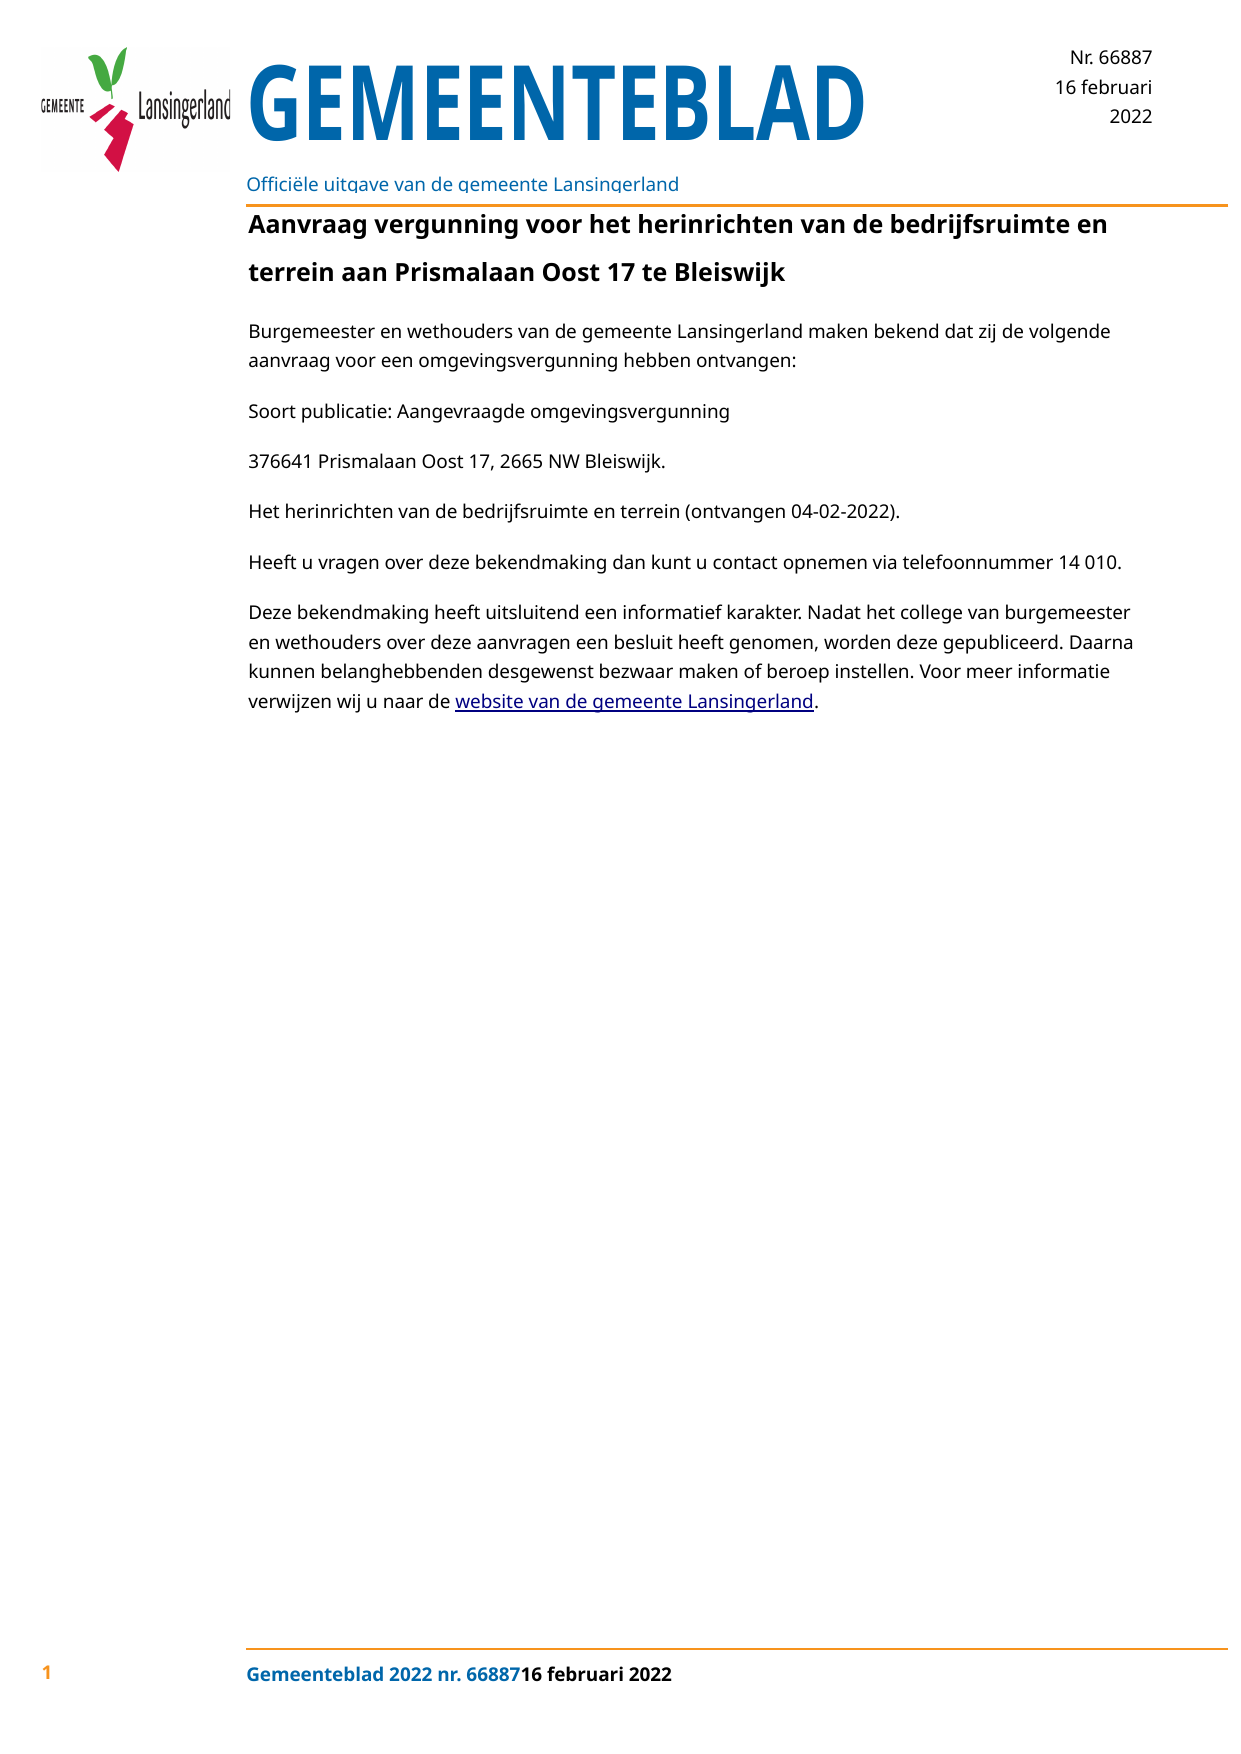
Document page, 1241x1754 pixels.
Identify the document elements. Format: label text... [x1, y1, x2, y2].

text Het herinrichten van de bedrijfsruimte en terrein (ontvangen 04-02-2022). [248, 499, 1152, 524]
picture [41, 47, 231, 172]
text Burgemeester en wethouders van de gemeente Lansingerland maken bekend dat zij de volgende aanvraag voor een omgevingsvergunning hebben ontvangen: [248, 318, 1152, 373]
text 376641 Prismalaan Oost 17, 2665 NW Bleiswijk. [248, 448, 1152, 474]
text Aanvraag vergunning voor het herinrichten van de bedrijfsruimte en terrein aan Prismalaan Oost 17 te Bleiswijk [248, 207, 1152, 288]
text Soort publicatie: Aangevraagde omgevingsvergunning [248, 398, 1152, 424]
text Heeft u vragen over deze bekendmaking dan kunt u contact opnemen via telefoonnummer 14 010. [248, 549, 1152, 575]
text Deze bekendmaking heeft uitsluitend een informatief karakter. Nadat het college van burgemeester en wethouders over deze aanvragen een besluit heeft genomen, worden deze gepubliceerd. Daarna kunnen belanghebbenden desgewenst bezwaar maken of beroep instellen. Voor meer informatie verwijzen wij u naar de website van de gemeente Lansingerland. [248, 599, 1152, 714]
